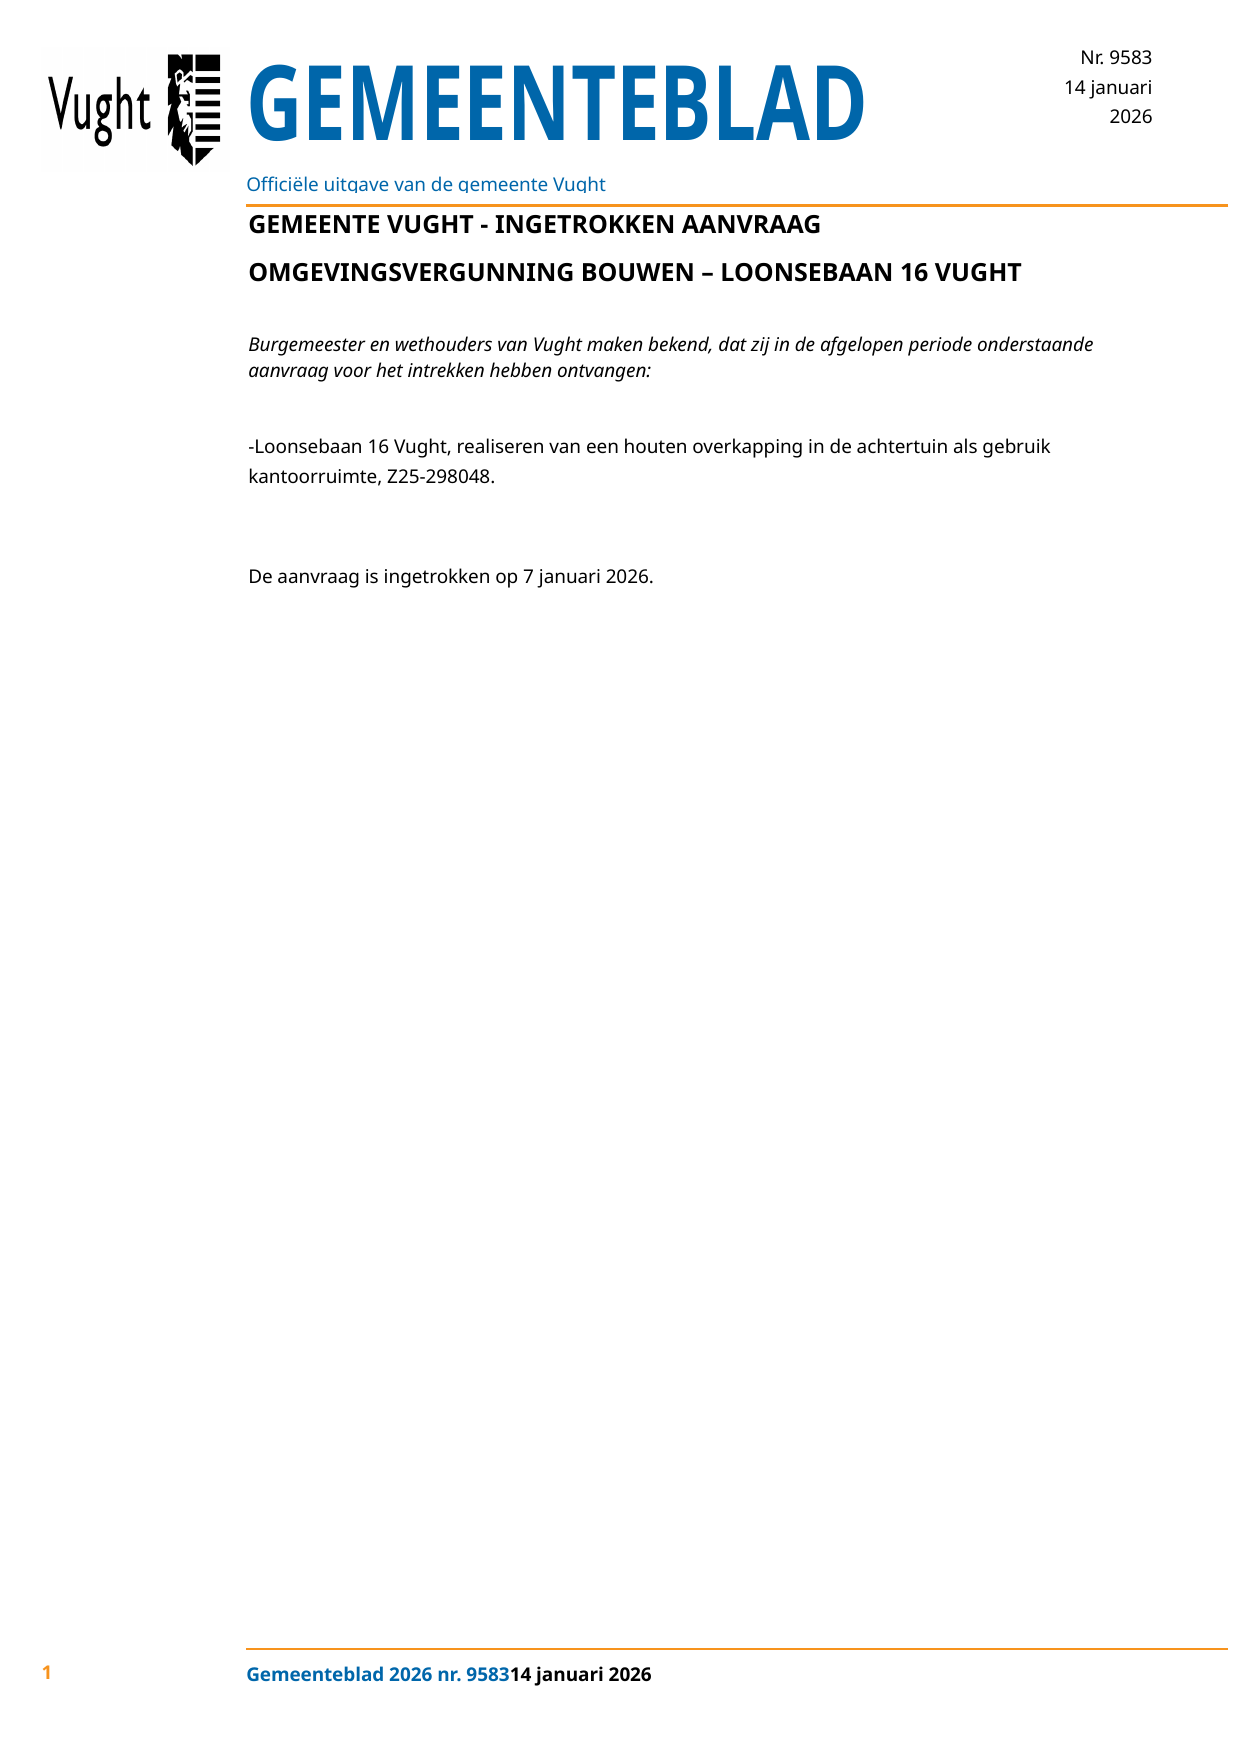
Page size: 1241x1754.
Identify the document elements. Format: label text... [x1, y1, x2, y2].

text De aanvraag is ingetrokken op 7 januari 2026. [248, 564, 1152, 589]
picture [41, 47, 231, 172]
text -Loonsebaan 16 Vught, realiseren van een houten overkapping in de achtertuin als gebruik kantoorruimte, Z25-298048. [248, 433, 1152, 489]
text Burgemeester en wethouders van Vught maken bekend, dat zij in de afgelopen periode onderstaande aanvraag voor het intrekken hebben ontvangen: [248, 331, 1152, 383]
text GEMEENTE VUGHT - INGETROKKEN AANVRAAG OMGEVINGSVERGUNNING BOUWEN – LOONSEBAAN 16 VUGHT [248, 207, 1152, 288]
